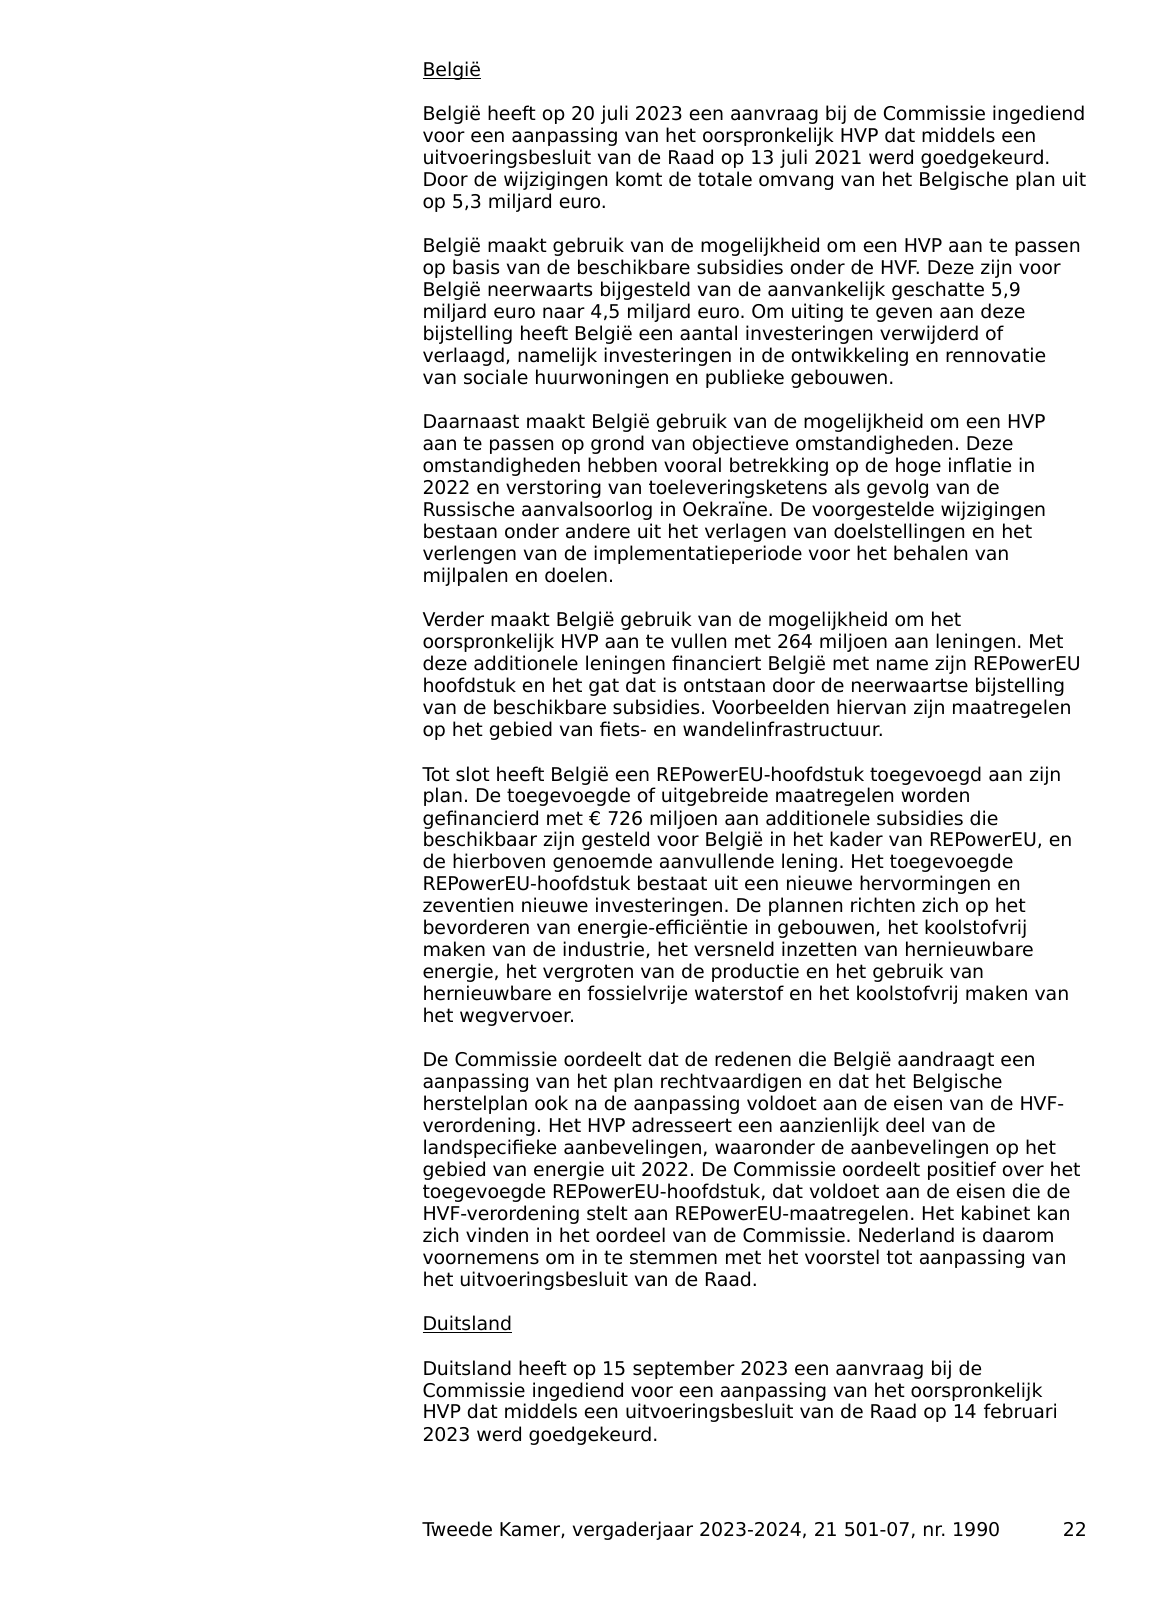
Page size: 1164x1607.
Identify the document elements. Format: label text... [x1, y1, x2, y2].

text De Commissie oordeelt dat de redenen die België aandraagt een aanpassing van het plan rechtvaardigen en dat het Belgische herstelplan ook na de aanpassing voldoet aan de eisen van de HVF-verordening. Het HVP adresseert een aanzienlijk deel van de landspecifieke aanbevelingen, waaronder de aanbevelingen op het gebied van energie uit 2022. De Commissie oordeelt positief over het toegevoegde REPowerEU-hoofdstuk, dat voldoet aan de eisen die de HVF-verordening stelt aan REPowerEU-maatregelen. Het kabinet kan zich vinden in het oordeel van de Commissie. Nederland is daarom voornemens om in te stemmen met het voorstel tot aanpassing van het uitvoeringsbesluit van de Raad. [422, 1049, 1087, 1291]
text Daarnaast maakt België gebruik van de mogelijkheid om een HVP aan te passen op grond van objectieve omstandigheden. Deze omstandigheden hebben vooral betrekking op de hoge inflatie in 2022 en verstoring van toeleveringsketens als gevolg van de Russische aanvalsoorlog in Oekraïne. De voorgestelde wijzigingen bestaan onder andere uit het verlagen van doelstellingen en het verlengen van de implementatieperiode voor het behalen van mijlpalen en doelen. [422, 411, 1087, 587]
subtitle België [422, 59, 1087, 81]
text Tot slot heeft België een REPowerEU-hoofdstuk toegevoegd aan zijn plan. De toegevoegde of uitgebreide maatregelen worden gefinancierd met € 726 miljoen aan additionele subsidies die beschikbaar zijn gesteld voor België in het kader van REPowerEU, en de hierboven genoemde aanvullende lening. Het toegevoegde REPowerEU-hoofdstuk bestaat uit een nieuwe hervormingen en zeventien nieuwe investeringen. De plannen richten zich op het bevorderen van energie-efficiëntie in gebouwen, het koolstofvrij maken van de industrie, het versneld inzetten van hernieuwbare energie, het vergroten van de productie en het gebruik van hernieuwbare en fossielvrije waterstof en het koolstofvrij maken van het wegvervoer. [422, 763, 1087, 1027]
text België heeft op 20 juli 2023 een aanvraag bij de Commissie ingediend voor een aanpassing van het oorspronkelijk HVP dat middels een uitvoeringsbesluit van de Raad op 13 juli 2021 werd goedgekeurd. Door de wijzigingen komt de totale omvang van het Belgische plan uit op 5,3 miljard euro. [422, 103, 1087, 213]
text Duitsland heeft op 15 september 2023 een aanvraag bij de Commissie ingediend voor een aanpassing van het oorspronkelijk HVP dat middels een uitvoeringsbesluit van de Raad op 14 februari 2023 werd goedgekeurd. [422, 1357, 1087, 1445]
text Verder maakt België gebruik van de mogelijkheid om het oorspronkelijk HVP aan te vullen met 264 miljoen aan leningen. Met deze additionele leningen financiert België met name zijn REPowerEU hoofdstuk en het gat dat is ontstaan door de neerwaartse bijstelling van de beschikbare subsidies. Voorbeelden hiervan zijn maatregelen op het gebied van fiets- en wandelinfrastructuur. [422, 609, 1087, 741]
text België maakt gebruik van de mogelijkheid om een HVP aan te passen op basis van de beschikbare subsidies onder de HVF. Deze zijn voor België neerwaarts bijgesteld van de aanvankelijk geschatte 5,9 miljard euro naar 4,5 miljard euro. Om uiting te geven aan deze bijstelling heeft België een aantal investeringen verwijderd of verlaagd, namelijk investeringen in de ontwikkeling en rennovatie van sociale huurwoningen en publieke gebouwen. [422, 235, 1087, 389]
subtitle Duitsland [422, 1313, 1087, 1335]
